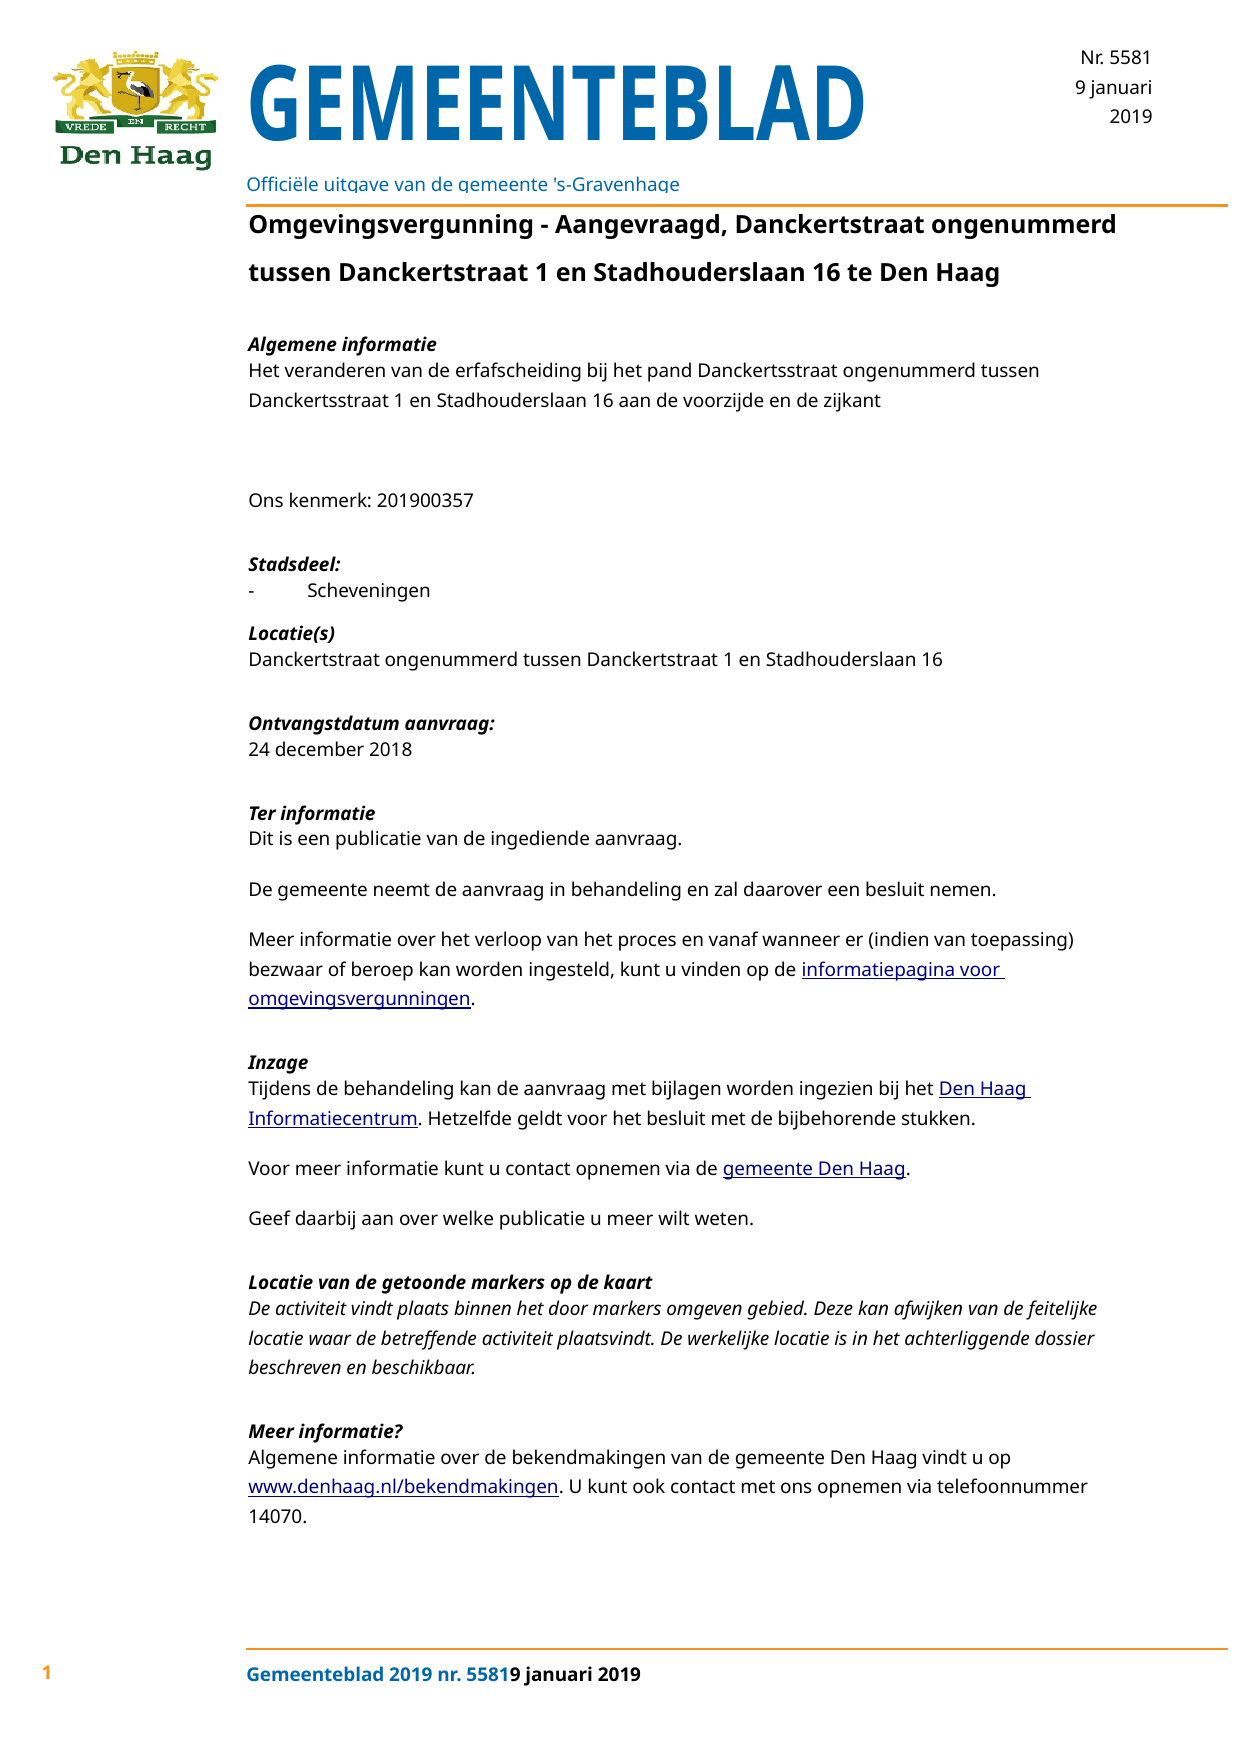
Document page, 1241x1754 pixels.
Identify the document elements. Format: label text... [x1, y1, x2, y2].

text Locatie van de getoonde markers op de kaart [248, 1269, 1152, 1295]
text Het veranderen van de erfafscheiding bij het pand Danckertsstraat ongenummerd tussen Danckertsstraat 1 en Stadhouderslaan 16 aan de voorzijde en de zijkant [248, 357, 1152, 412]
text Ontvangstdatum aanvraag: [248, 710, 1152, 736]
text De activiteit vindt plaats binnen het door markers omgeven gebied. Deze kan afwijken van de feitelijke locatie waar de betreffende activiteit plaatsvindt. De werkelijke locatie is in het achterliggende dossier beschreven en beschikbaar. [248, 1295, 1152, 1380]
text Meer informatie over het verloop van het proces en vanaf wanneer er (indien van toepassing) bezwaar of beroep kan worden ingesteld, kunt u vinden op de informatiepagina voor omgevingsvergunningen. [248, 926, 1152, 1011]
text 24 december 2018 [248, 736, 1152, 762]
text Inzage [248, 1049, 1152, 1075]
text Voor meer informatie kunt u contact opnemen via de gemeente Den Haag. [248, 1155, 1152, 1181]
picture [41, 47, 231, 172]
text Locatie(s) [248, 620, 1152, 646]
text Ter informatie [248, 800, 1152, 826]
text Meer informatie? [248, 1418, 1152, 1444]
text Algemene informatie [248, 331, 1152, 357]
list Scheveningen [248, 577, 1152, 603]
text Danckertstraat ongenummerd tussen Danckertstraat 1 en Stadhouderslaan 16 [248, 646, 1152, 672]
text Omgevingsvergunning - Aangevraagd, Danckertstraat ongenummerd tussen Danckertstraat 1 en Stadhouderslaan 16 te Den Haag [248, 207, 1152, 288]
text Algemene informatie over de bekendmakingen van de gemeente Den Haag vindt u op www.denhaag.nl/bekendmakingen. U kunt ook contact met ons opnemen via telefoonnummer 14070. [248, 1444, 1152, 1529]
text Geef daarbij aan over welke publicatie u meer wilt weten. [248, 1206, 1152, 1231]
text De gemeente neemt de aanvraag in behandeling en zal daarover een besluit nemen. [248, 876, 1152, 902]
text Tijdens de behandeling kan de aanvraag met bijlagen worden ingezien bij het Den Haag Informatiecentrum. Hetzelfde geldt voor het besluit met de bijbehorende stukken. [248, 1075, 1152, 1131]
text Ons kenmerk: 201900357 [248, 488, 1152, 513]
text Dit is een publicatie van de ingediende aanvraag. [248, 826, 1152, 851]
text Stadsdeel: [248, 552, 1152, 577]
